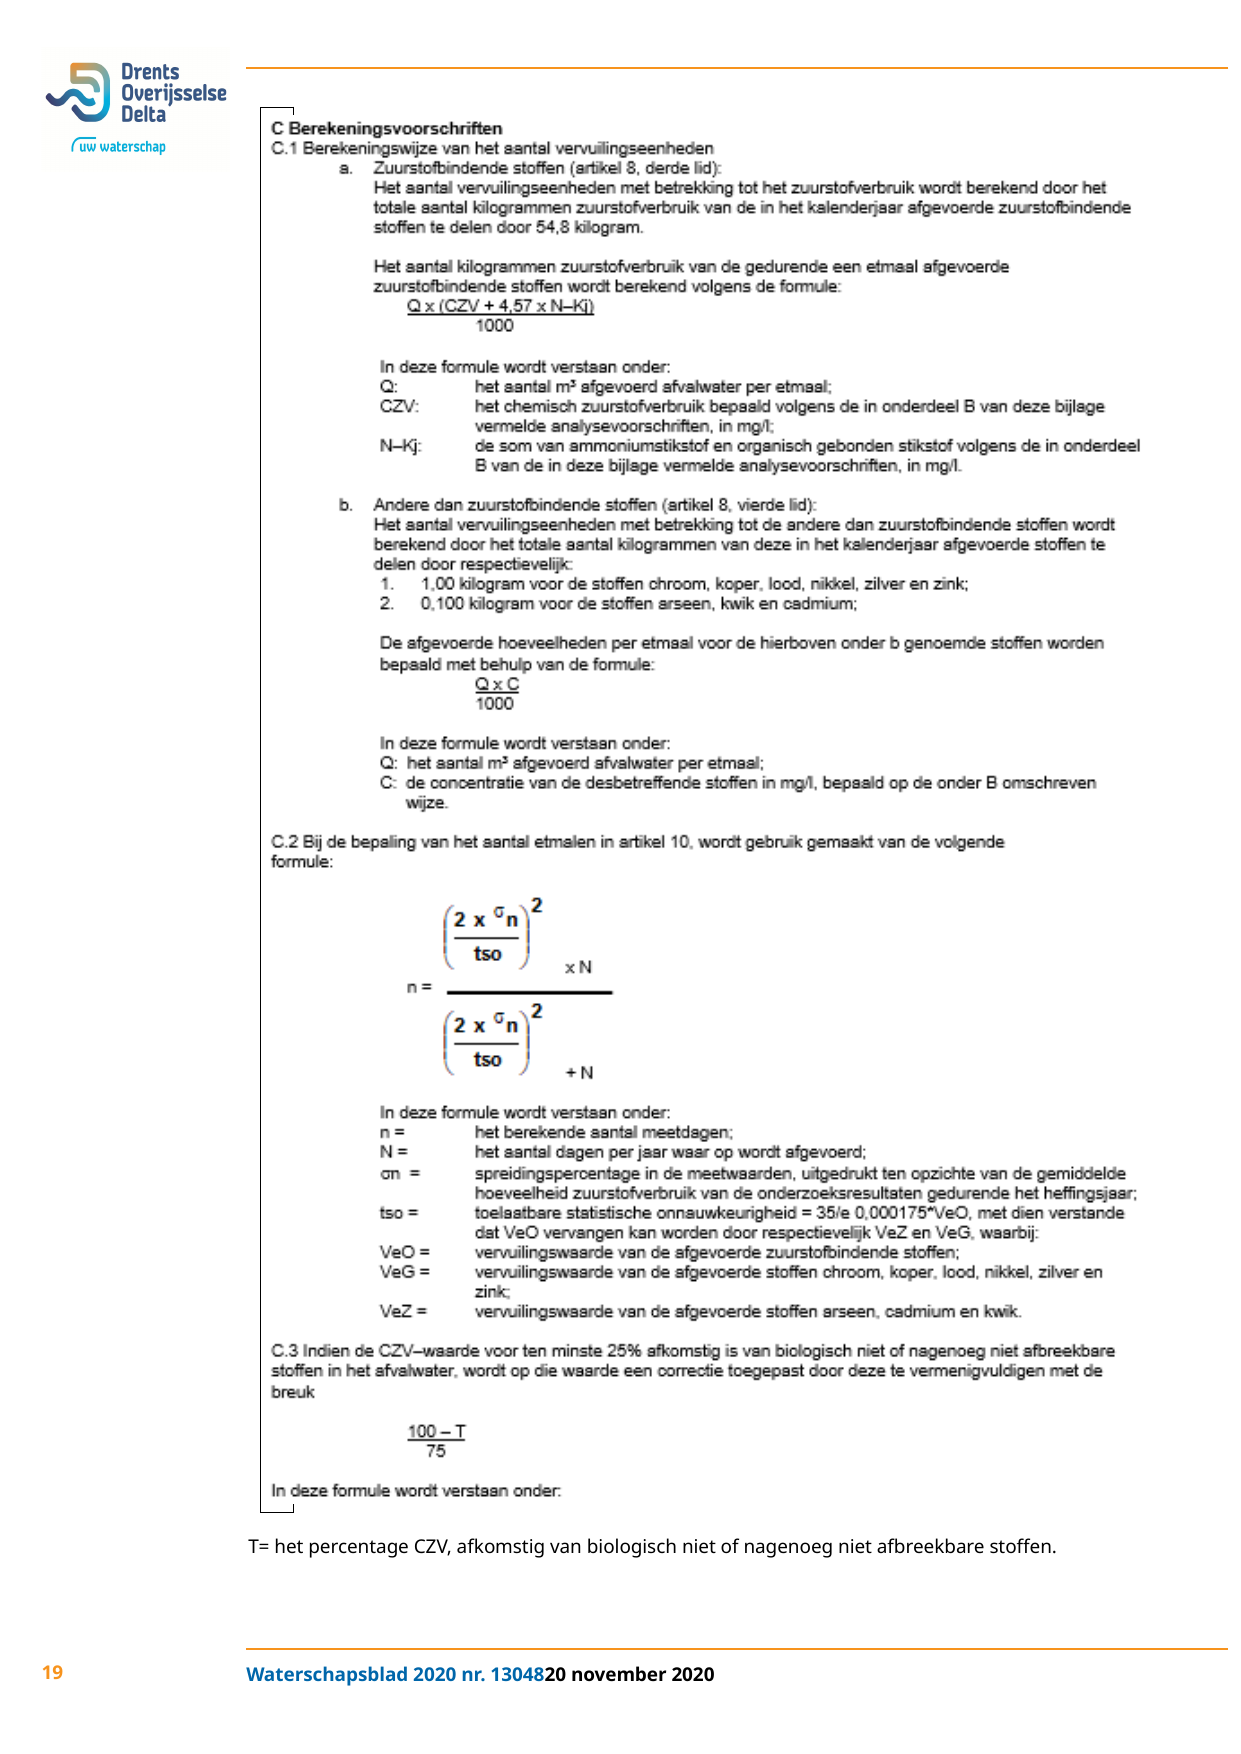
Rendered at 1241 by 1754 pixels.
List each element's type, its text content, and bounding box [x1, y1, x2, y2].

text T= het percentage CZV, afkomstig van biologisch niet of nagenoeg niet afbreekbare stoffen. [248, 1534, 1152, 1559]
picture [268, 115, 1148, 1504]
picture [41, 47, 231, 172]
